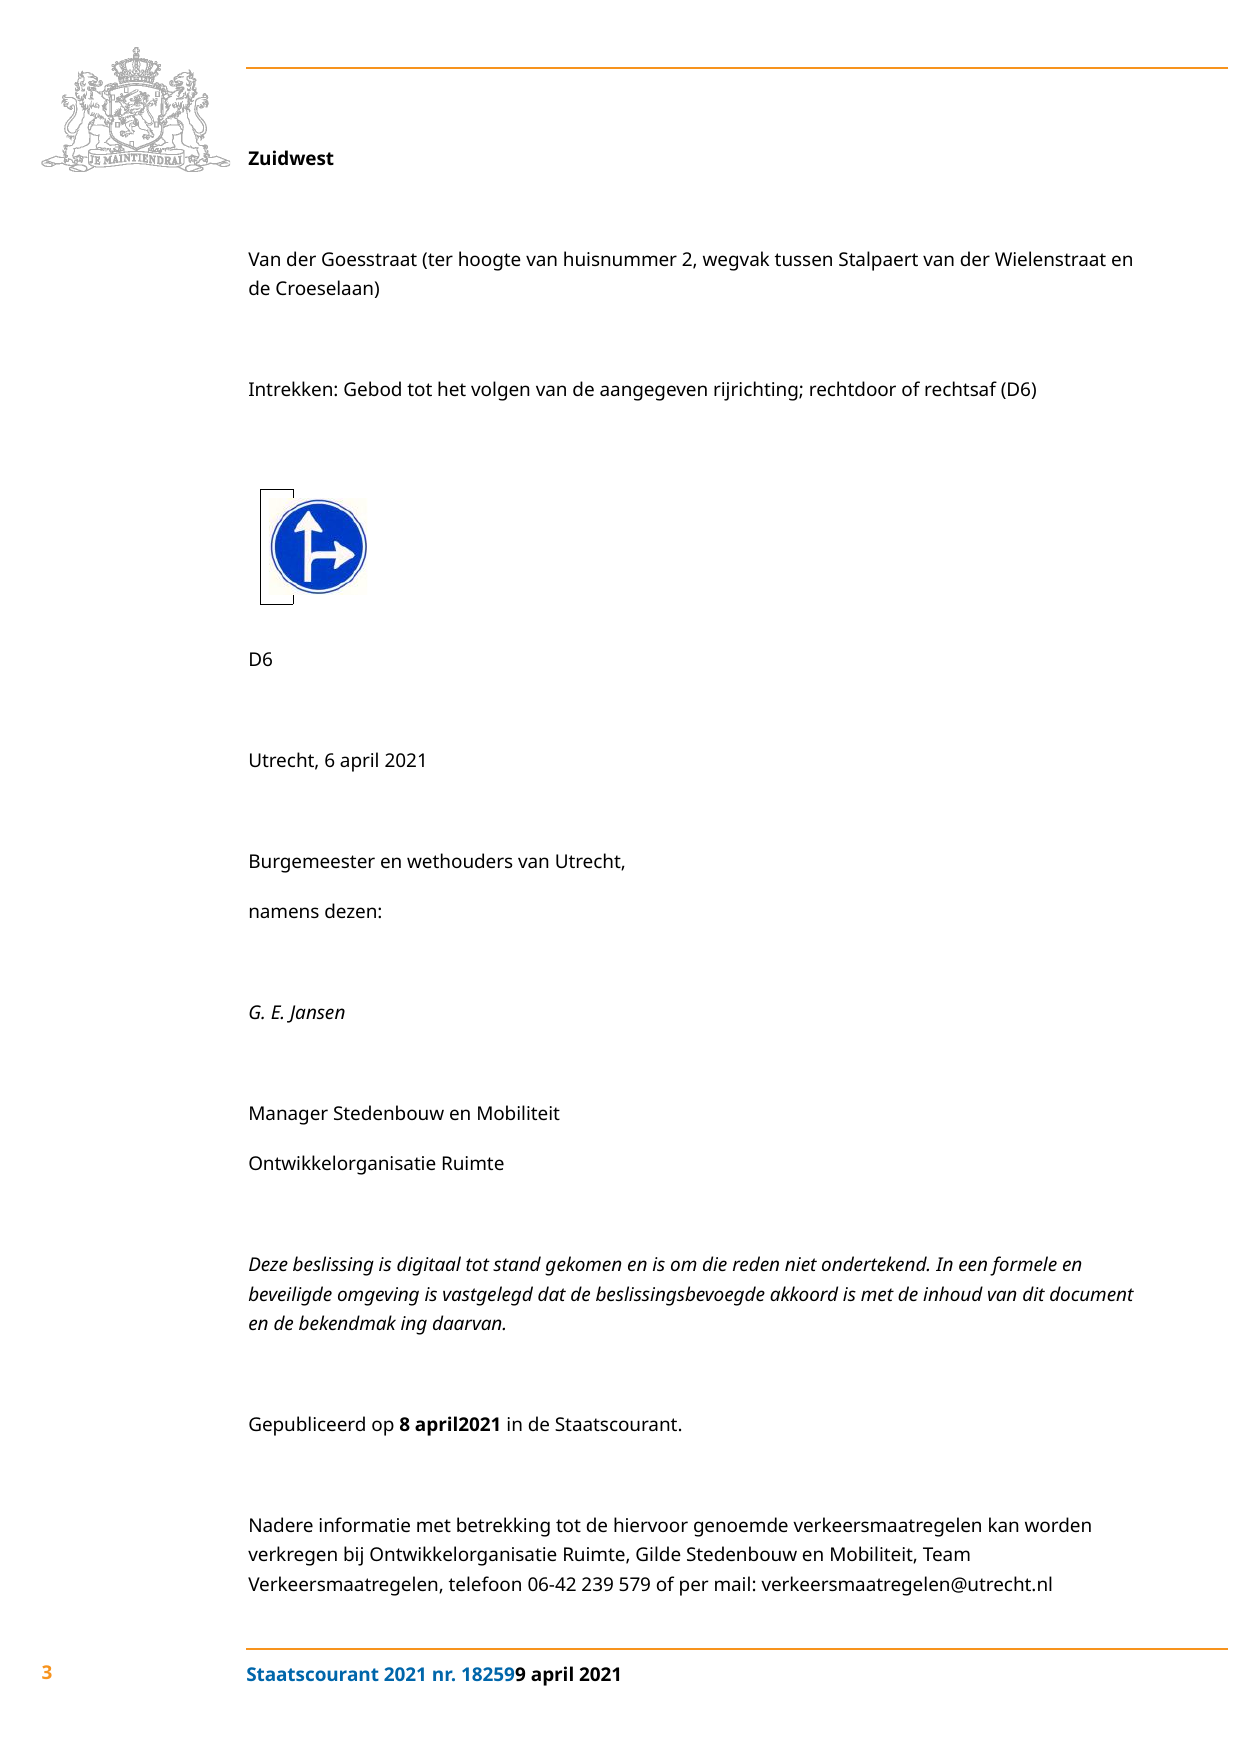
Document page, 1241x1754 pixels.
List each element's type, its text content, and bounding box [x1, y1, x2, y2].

text Utrecht, 6 april 2021 [248, 747, 1152, 773]
text Ontwikkelorganisatie Ruimte [248, 1150, 1152, 1176]
text Gepubliceerd op 8 april2021 in de Staatscourant. [248, 1411, 1152, 1437]
picture [41, 47, 231, 172]
text Deze beslissing is digitaal tot stand gekomen en is om die reden niet ondertekend. In een formele en beveiligde omgeving is vastgelegd dat de beslissingsbevoegde akkoord is met de inhoud van dit document en de bekendmak ing daarvan. [248, 1251, 1152, 1336]
picture [268, 498, 368, 595]
text Intrekken: Gebod tot het volgen van de aangegeven rijrichting; rechtdoor of rechtsaf (D6) [248, 376, 1152, 402]
text D6 [248, 646, 1152, 672]
text Zuidwest [248, 145, 1152, 171]
text namens dezen: [248, 898, 1152, 924]
text G. E. Jansen [248, 999, 1152, 1025]
text Burgemeester en wethouders van Utrecht, [248, 848, 1152, 873]
text Nadere informatie met betrekking tot de hiervoor genoemde verkeersmaatregelen kan worden verkregen bij Ontwikkelorganisatie Ruimte, Gilde Stedenbouw en Mobiliteit, Team Verkeersmaatregelen, telefoon 06-42 239 579 of per mail: verkeersmaatregelen@utrecht.nl [248, 1512, 1152, 1597]
text Van der Goesstraat (ter hoogte van huisnummer 2, wegvak tussen Stalpaert van der Wielenstraat en de Croeselaan) [248, 246, 1152, 301]
text Manager Stedenbouw en Mobiliteit [248, 1100, 1152, 1126]
